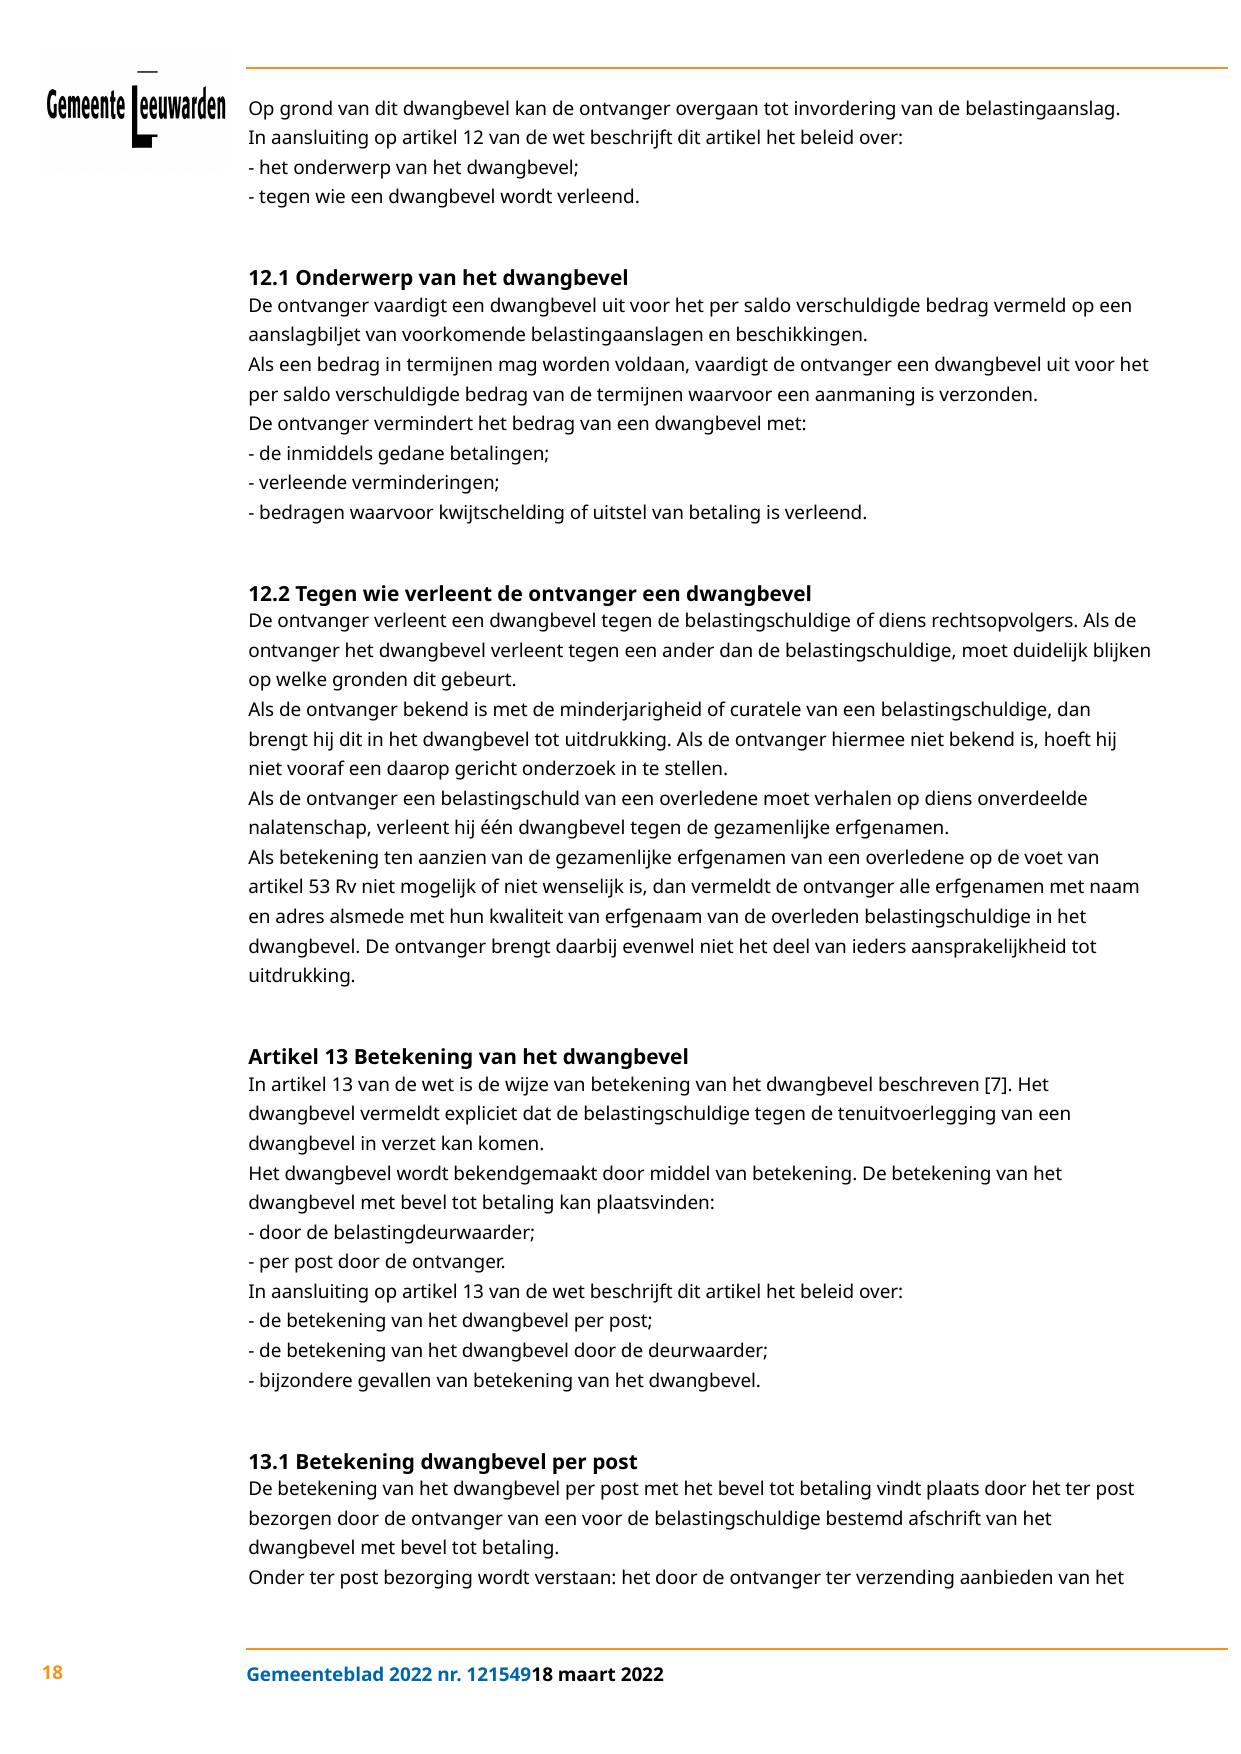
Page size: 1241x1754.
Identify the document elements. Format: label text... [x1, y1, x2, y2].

text Als de ontvanger bekend is met de minderjarigheid of curatele van een belastingschuldige, dan brengt hij dit in het dwangbevel tot uitdrukking. Als de ontvanger hiermee niet bekend is, hoeft hij niet vooraf een daarop gericht onderzoek in te stellen. [248, 696, 1152, 781]
text De ontvanger verleent een dwangbevel tegen de belastingschuldige of diens rechtsopvolgers. Als de ontvanger het dwangbevel verleent tegen een ander dan de belastingschuldige, moet duidelijk blijken op welke gronden dit gebeurt. [248, 607, 1152, 692]
text 12.2 Tegen wie verleent de ontvanger een dwangbevel [248, 579, 1152, 607]
text De ontvanger vaardigt een dwangbevel uit voor het per saldo verschuldigde bedrag vermeld op een aanslagbiljet van voorkomende belastingaanslagen en beschikkingen. [248, 292, 1152, 347]
text In aansluiting op artikel 12 van de wet beschrijft dit artikel het beleid over: [248, 124, 1152, 150]
text - de inmiddels gedane betalingen; [248, 440, 1152, 466]
text Als de ontvanger een belastingschuld van een overledene moet verhalen op diens onverdeelde nalatenschap, verleent hij één dwangbevel tegen de gezamenlijke erfgenamen. [248, 785, 1152, 840]
text - bijzondere gevallen van betekening van het dwangbevel. [248, 1367, 1152, 1392]
picture [41, 47, 231, 172]
text - verleende verminderingen; [248, 469, 1152, 495]
text Onder ter post bezorging wordt verstaan: het door de ontvanger ter verzending aanbieden van het [248, 1564, 1152, 1590]
text - de betekening van het dwangbevel door de deurwaarder; [248, 1337, 1152, 1363]
text De betekening van het dwangbevel per post met het bevel tot betaling vindt plaats door het ter post bezorgen door de ontvanger van een voor de belastingschuldige bestemd afschrift van het dwangbevel met bevel tot betaling. [248, 1475, 1152, 1560]
text Als betekening ten aanzien van de gezamenlijke erfgenamen van een overledene op de voet van artikel 53 Rv niet mogelijk of niet wenselijk is, dan vermeldt de ontvanger alle erfgenamen met naam en adres alsmede met hun kwaliteit van erfgenaam van de overleden belastingschuldige in het dwangbevel. De ontvanger brengt daarbij evenwel niet het deel van ieders aansprakelijkheid tot uitdrukking. [248, 844, 1152, 988]
text In aansluiting op artikel 13 van de wet beschrijft dit artikel het beleid over: [248, 1278, 1152, 1304]
text - tegen wie een dwangbevel wordt verleend. [248, 183, 1152, 209]
text De ontvanger vermindert het bedrag van een dwangbevel met: [248, 410, 1152, 436]
text 12.1 Onderwerp van het dwangbevel [248, 263, 1152, 292]
text - per post door de ontvanger. [248, 1248, 1152, 1274]
text Artikel 13 Betekening van het dwangbevel [248, 1042, 1152, 1071]
text Het dwangbevel wordt bekendgemaakt door middel van betekening. De betekening van het dwangbevel met bevel tot betaling kan plaatsvinden: [248, 1160, 1152, 1215]
text - het onderwerp van het dwangbevel; [248, 154, 1152, 180]
text - bedragen waarvoor kwijtschelding of uitstel van betaling is verleend. [248, 499, 1152, 525]
text 13.1 Betekening dwangbevel per post [248, 1447, 1152, 1475]
text - de betekening van het dwangbevel per post; [248, 1308, 1152, 1333]
text Op grond van dit dwangbevel kan de ontvanger overgaan tot invordering van de belastingaanslag. [248, 95, 1152, 121]
text In artikel 13 van de wet is de wijze van betekening van het dwangbevel beschreven [7]. Het dwangbevel vermeldt expliciet dat de belastingschuldige tegen de tenuitvoerlegging van een dwangbevel in verzet kan komen. [248, 1071, 1152, 1156]
text - door de belastingdeurwaarder; [248, 1219, 1152, 1244]
text Als een bedrag in termijnen mag worden voldaan, vaardigt de ontvanger een dwangbevel uit voor het per saldo verschuldigde bedrag van de termijnen waarvoor een aanmaning is verzonden. [248, 351, 1152, 406]
